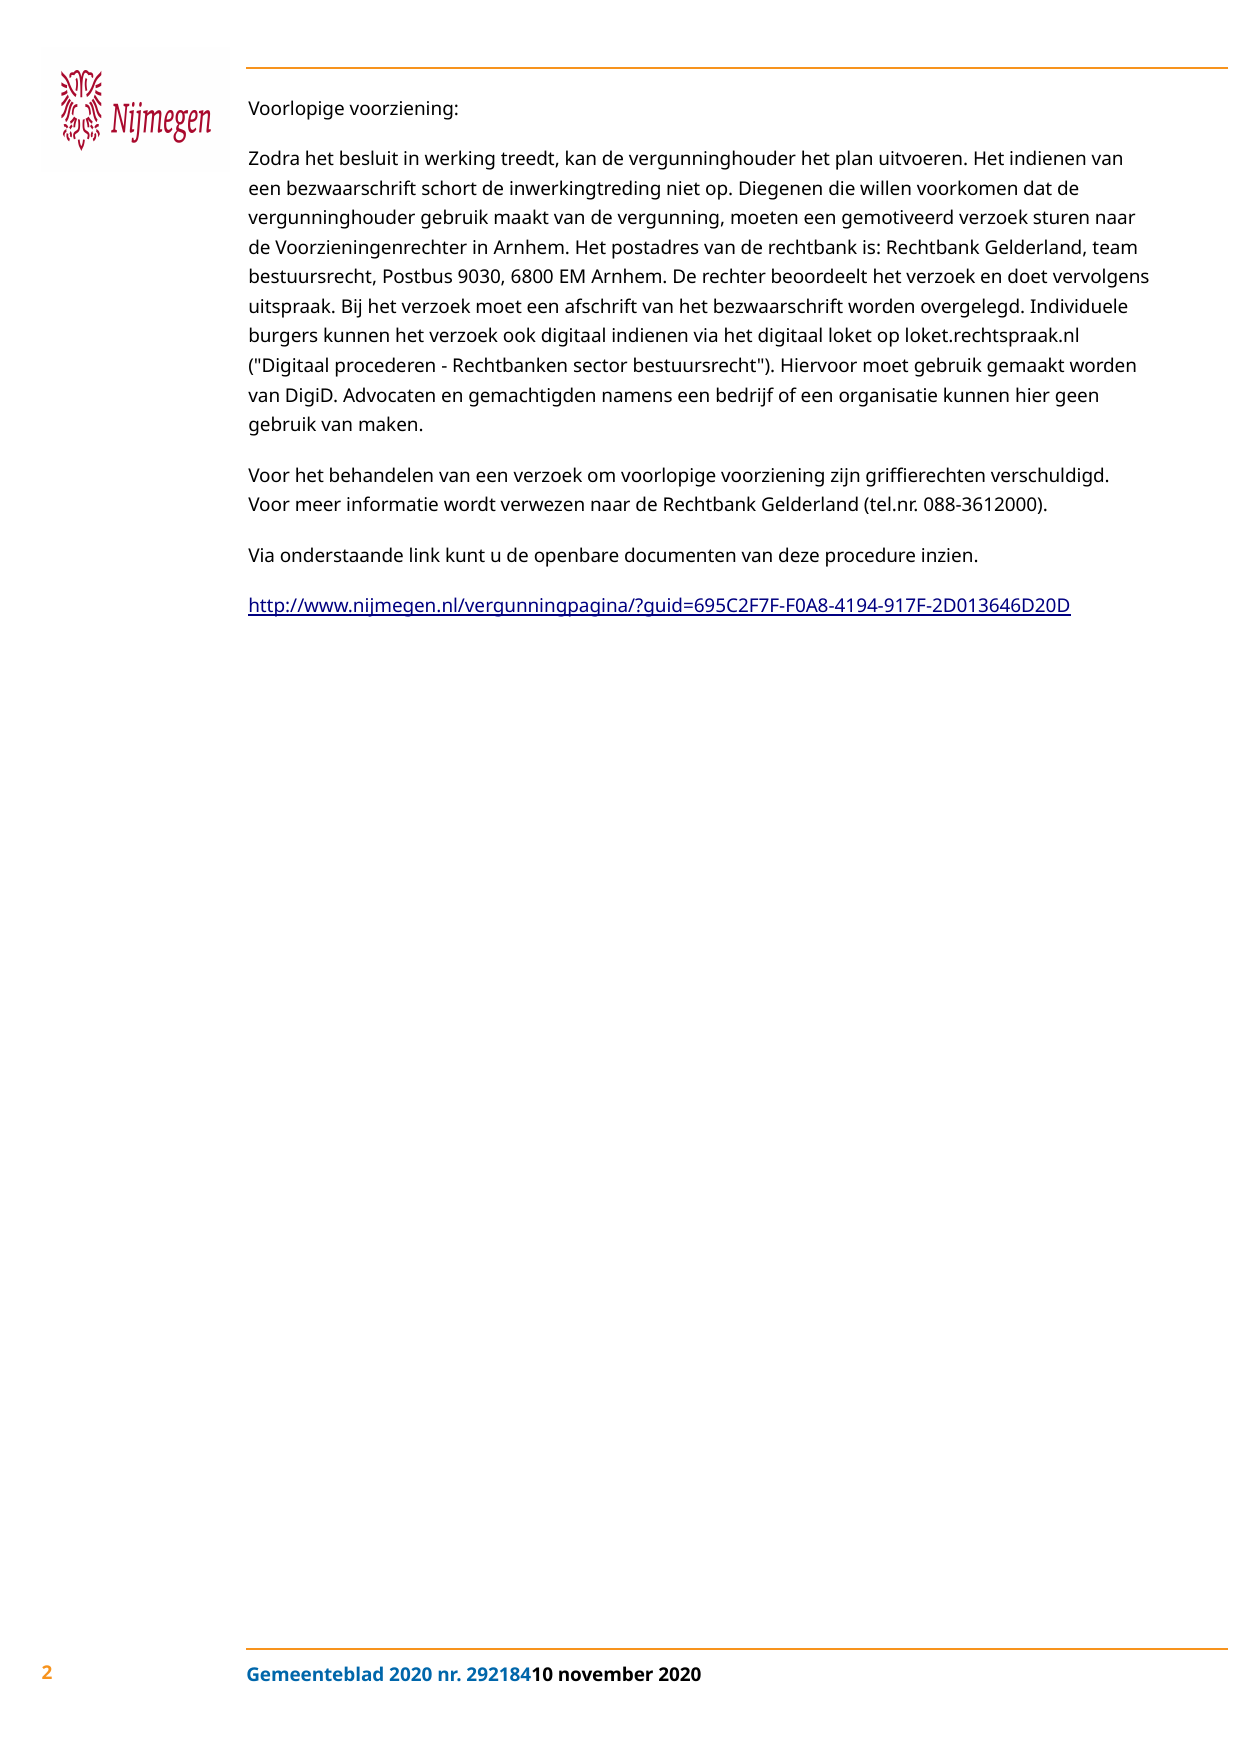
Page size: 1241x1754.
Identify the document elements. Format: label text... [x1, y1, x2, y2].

text Voor het behandelen van een verzoek om voorlopige voorziening zijn griffierechten verschuldigd. Voor meer informatie wordt verwezen naar de Rechtbank Gelderland (tel.nr. 088-3612000). [248, 462, 1152, 517]
text Via onderstaande link kunt u de openbare documenten van deze procedure inzien. [248, 542, 1152, 568]
picture [41, 47, 231, 172]
text http://www.nijmegen.nl/vergunningpagina/?guid=695C2F7F-F0A8-4194-917F-2D013646D20D [248, 592, 1152, 618]
text Zodra het besluit in werking treedt, kan de vergunninghouder het plan uitvoeren. Het indienen van een bezwaarschrift schort de inwerkingtreding niet op. Diegenen die willen voorkomen dat de vergunninghouder gebruik maakt van de vergunning, moeten een gemotiveerd verzoek sturen naar de Voorzieningenrechter in Arnhem. Het postadres van de rechtbank is: Rechtbank Gelderland, team bestuursrecht, Postbus 9030, 6800 EM Arnhem. De rechter beoordeelt het verzoek en doet vervolgens uitspraak. Bij het verzoek moet een afschrift van het bezwaarschrift worden overgelegd. Individuele burgers kunnen het verzoek ook digitaal indienen via het digitaal loket op loket.rechtspraak.nl ("Digitaal procederen - Rechtbanken sector bestuursrecht"). Hiervoor moet gebruik gemaakt worden van DigiD. Advocaten en gemachtigden namens een bedrijf of een organisatie kunnen hier geen gebruik van maken. [248, 145, 1152, 437]
text Voorlopige voorziening: [248, 95, 1152, 121]
